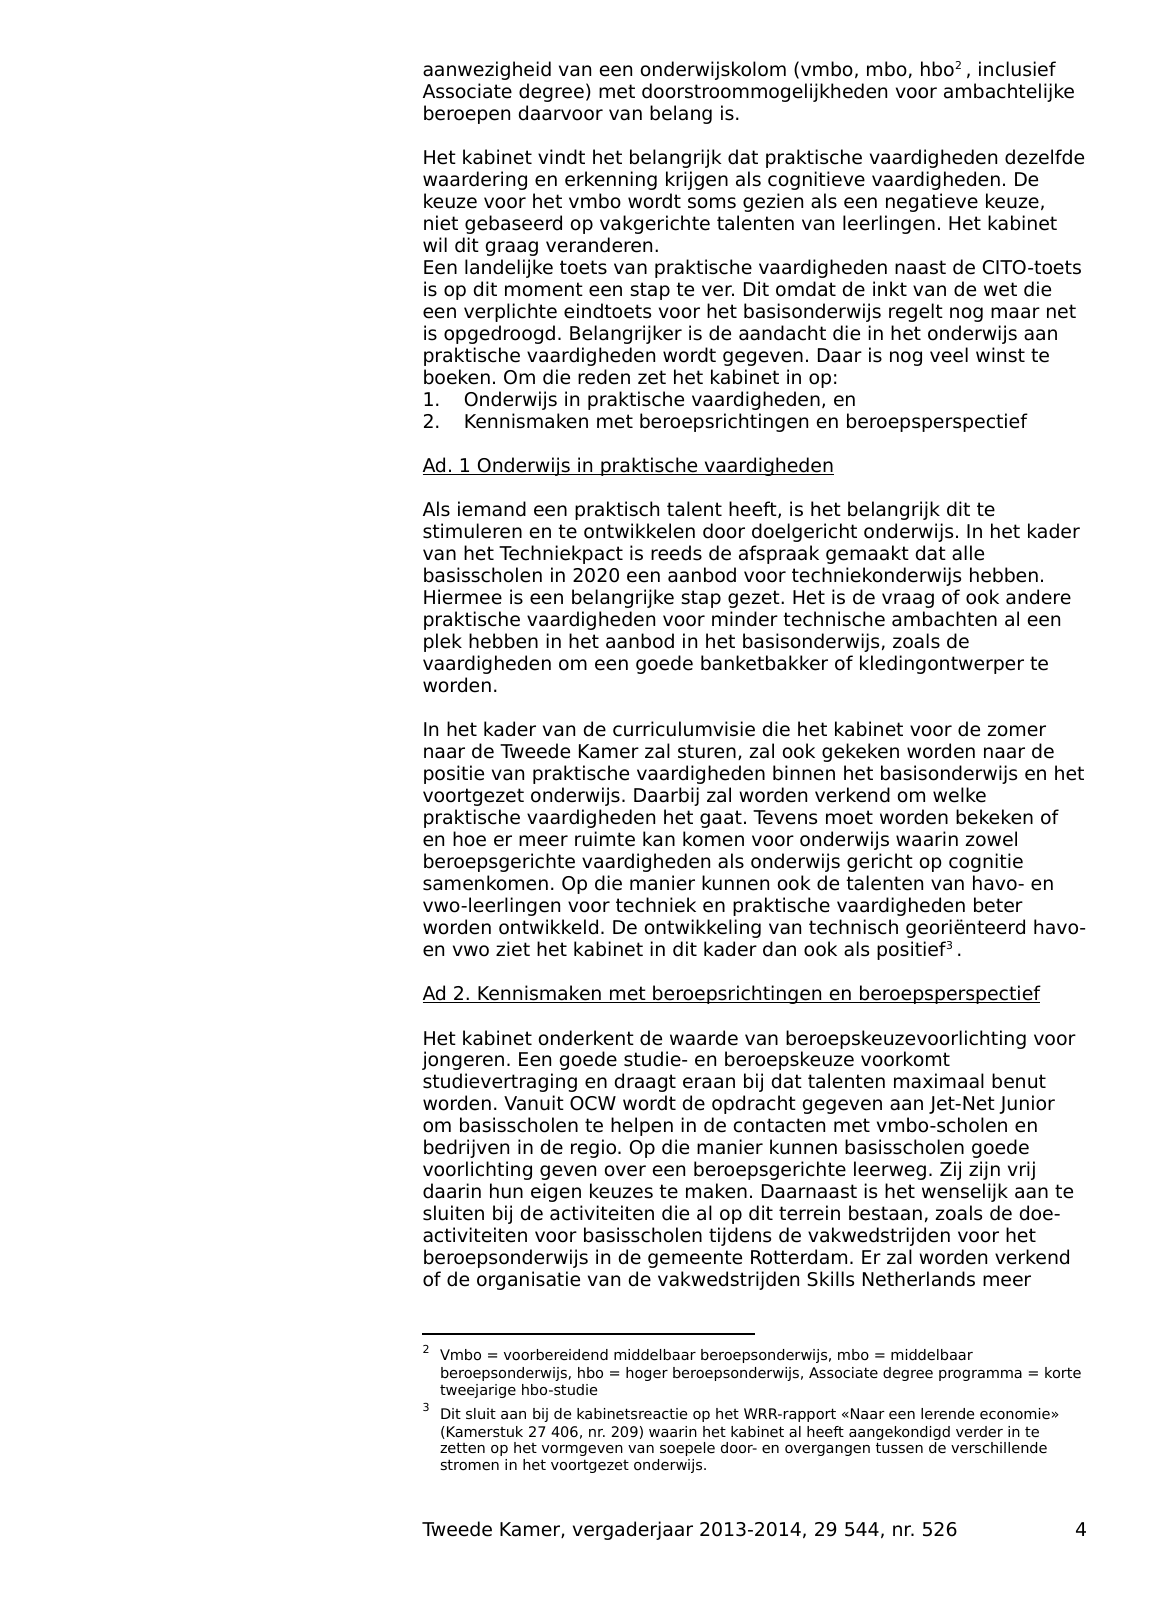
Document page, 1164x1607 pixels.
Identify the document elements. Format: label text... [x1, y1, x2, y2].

text 1. Onderwijs in praktische vaardigheden, en [422, 389, 1087, 411]
text In het kader van de curriculumvisie die het kabinet voor de zomer naar de Tweede Kamer zal sturen, zal ook gekeken worden naar de positie van praktische vaardigheden binnen het basisonderwijs en het voortgezet onderwijs. Daarbij zal worden verkend om welke praktische vaardigheden het gaat. Tevens moet worden bekeken of en hoe er meer ruimte kan komen voor onderwijs waarin zowel beroepsgerichte vaardigheden als onderwijs gericht op cognitie samenkomen. Op die manier kunnen ook de talenten van havo- en vwo-leerlingen voor techniek en praktische vaardigheden beter worden ontwikkeld. De ontwikkeling van technisch georiënteerd havo- en vwo ziet het kabinet in dit kader dan ook als positief. [422, 719, 1087, 961]
text Als iemand een praktisch talent heeft, is het belangrijk dit te stimuleren en te ontwikkelen door doelgericht onderwijs. In het kader van het Techniekpact is reeds de afspraak gemaakt dat alle basisscholen in 2020 een aanbod voor techniekonderwijs hebben. Hiermee is een belangrijke stap gezet. Het is de vraag of ook andere praktische vaardigheden voor minder technische ambachten al een plek hebben in het aanbod in het basisonderwijs, zoals de vaardigheden om een goede banketbakker of kledingontwerper te worden. [422, 499, 1087, 697]
text Vmbo = voorbereidend middelbaar beroepsonderwijs, mbo = middelbaar beroepsonderwijs, hbo = hoger beroepsonderwijs, Associate degree programma = korte tweejarige hbo-studie [422, 1343, 1087, 1399]
text Het kabinet vindt het belangrijk dat praktische vaardigheden dezelfde waardering en erkenning krijgen als cognitieve vaardigheden. De keuze voor het vmbo wordt soms gezien als een negatieve keuze, niet gebaseerd op vakgerichte talenten van leerlingen. Het kabinet wil dit graag veranderen. [422, 147, 1087, 257]
text Een landelijke toets van praktische vaardigheden naast de CITO-toets is op dit moment een stap te ver. Dit omdat de inkt van de wet die een verplichte eindtoets voor het basisonderwijs regelt nog maar net is opgedroogd. Belangrijker is de aandacht die in het onderwijs aan praktische vaardigheden wordt gegeven. Daar is nog veel winst te boeken. Om die reden zet het kabinet in op: [422, 257, 1087, 389]
subtitle Ad. 1 Onderwijs in praktische vaardigheden [422, 455, 1087, 477]
subtitle Ad 2. Kennismaken met beroepsrichtingen en beroepsperspectief [422, 983, 1087, 1005]
text aanwezigheid van een onderwijskolom (vmbo, mbo, hbo, inclusief Associate degree) met doorstroommogelijkheden voor ambachtelijke beroepen daarvoor van belang is. [422, 59, 1087, 125]
text 2. Kennismaken met beroepsrichtingen en beroepsperspectief [422, 411, 1087, 433]
text Het kabinet onderkent de waarde van beroepskeuzevoorlichting voor jongeren. Een goede studie- en beroepskeuze voorkomt studievertraging en draagt eraan bij dat talenten maximaal benut worden. Vanuit OCW wordt de opdracht gegeven aan Jet-Net Junior om basisscholen te helpen in de contacten met vmbo-scholen en bedrijven in de regio. Op die manier kunnen basisscholen goede voorlichting geven over een beroepsgerichte leerweg. Zij zijn vrij daarin hun eigen keuzes te maken. Daarnaast is het wenselijk aan te sluiten bij de activiteiten die al op dit terrein bestaan, zoals de doe-activiteiten voor basisscholen tijdens de vakwedstrijden voor het beroepsonderwijs in de gemeente Rotterdam. Er zal worden verkend of de organisatie van de vakwedstrijden Skills Netherlands meer [422, 1027, 1087, 1291]
text Dit sluit aan bij de kabinetsreactie op het WRR-rapport «Naar een lerende economie» (Kamerstuk 27 406, nr. 209) waarin het kabinet al heeft aangekondigd verder in te zetten op het vormgeven van soepele door- en overgangen tussen de verschillende stromen in het voortgezet onderwijs. [422, 1402, 1087, 1474]
